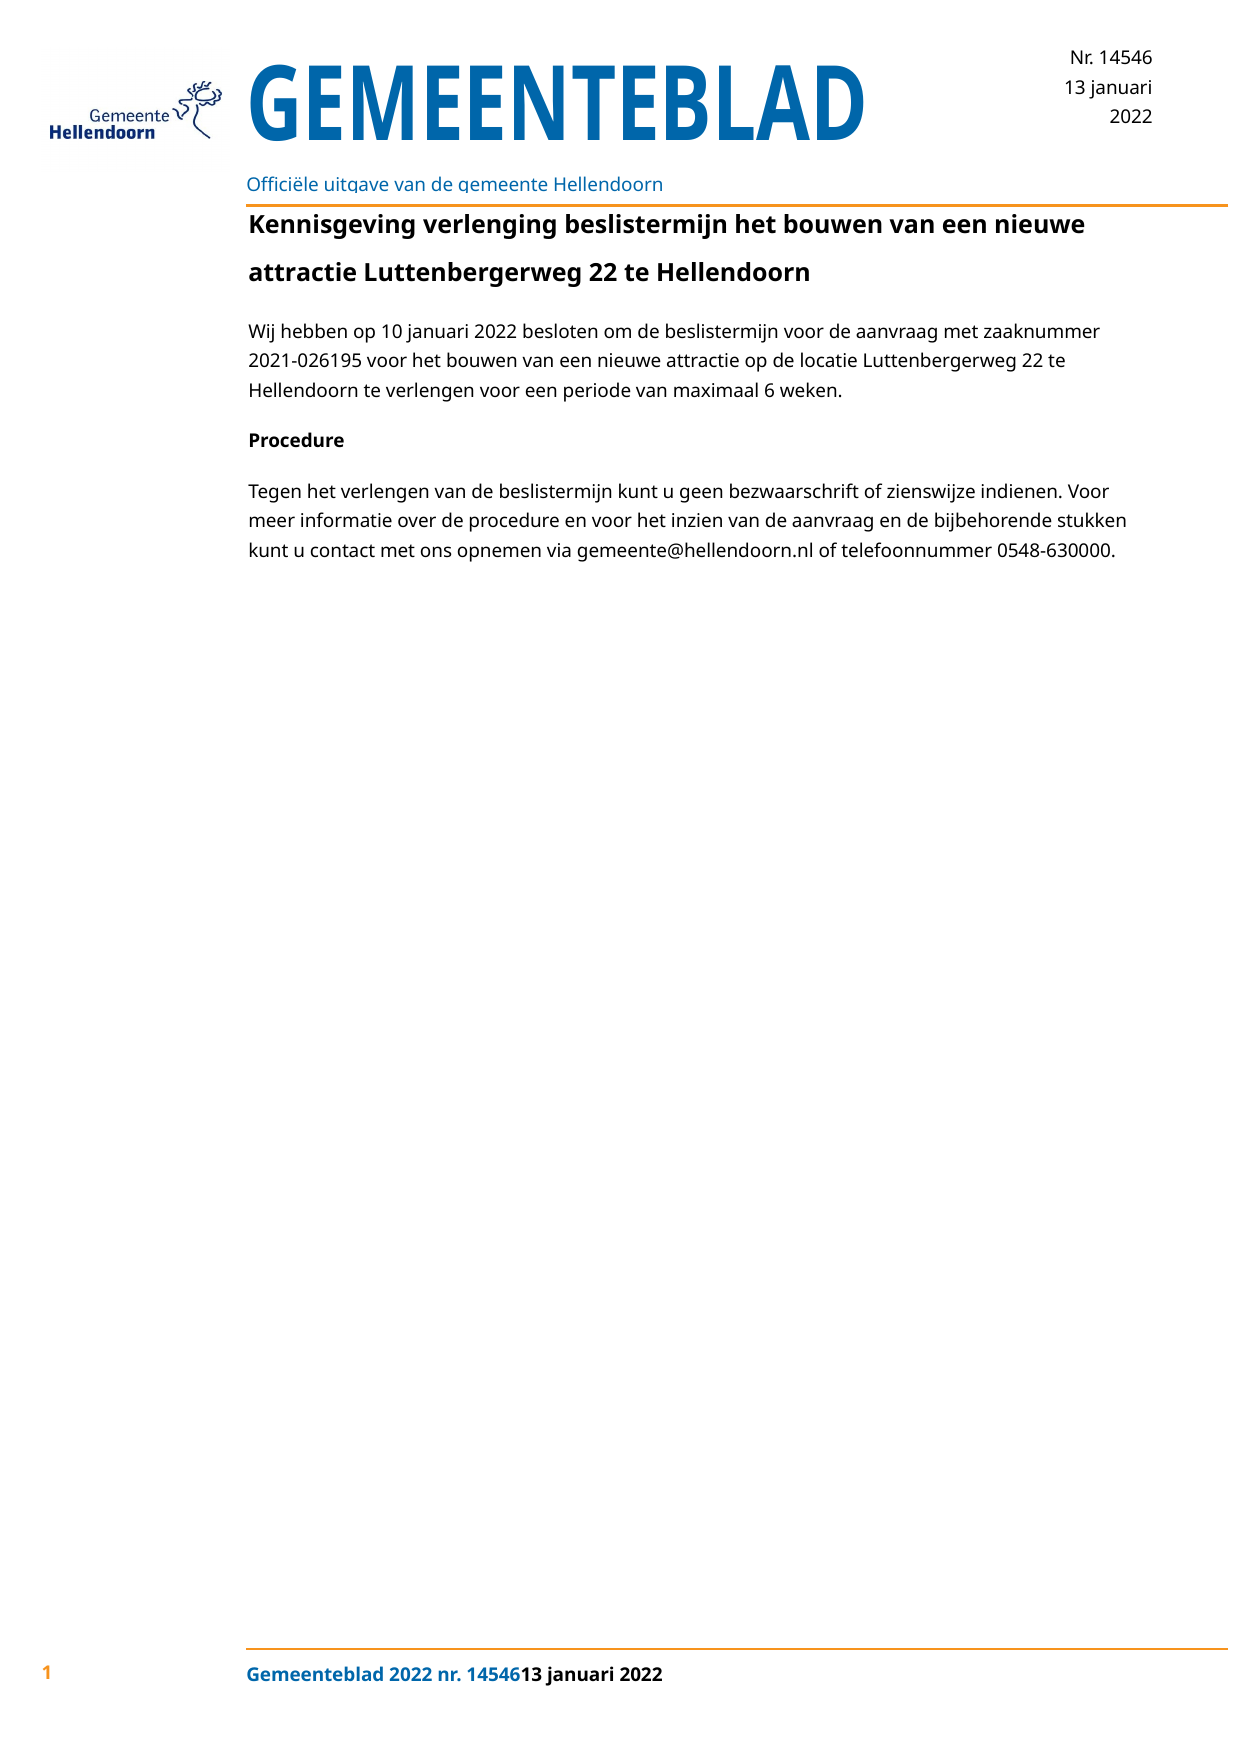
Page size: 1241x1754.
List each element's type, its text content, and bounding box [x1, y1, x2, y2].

picture [41, 47, 231, 172]
text Tegen het verlengen van de beslistermijn kunt u geen bezwaarschrift of zienswijze indienen. Voor meer informatie over de procedure en voor het inzien van de aanvraag en de bijbehorende stukken kunt u contact met ons opnemen via gemeente@hellendoorn.nl of telefoonnummer 0548-630000. [248, 478, 1152, 563]
text Procedure [248, 427, 1152, 453]
text Wij hebben op 10 januari 2022 besloten om de beslistermijn voor de aanvraag met zaaknummer 2021-026195 voor het bouwen van een nieuwe attractie op de locatie Luttenbergerweg 22 te Hellendoorn te verlengen voor een periode van maximaal 6 weken. [248, 318, 1152, 403]
text Kennisgeving verlenging beslistermijn het bouwen van een nieuwe attractie Luttenbergerweg 22 te Hellendoorn [248, 207, 1152, 288]
